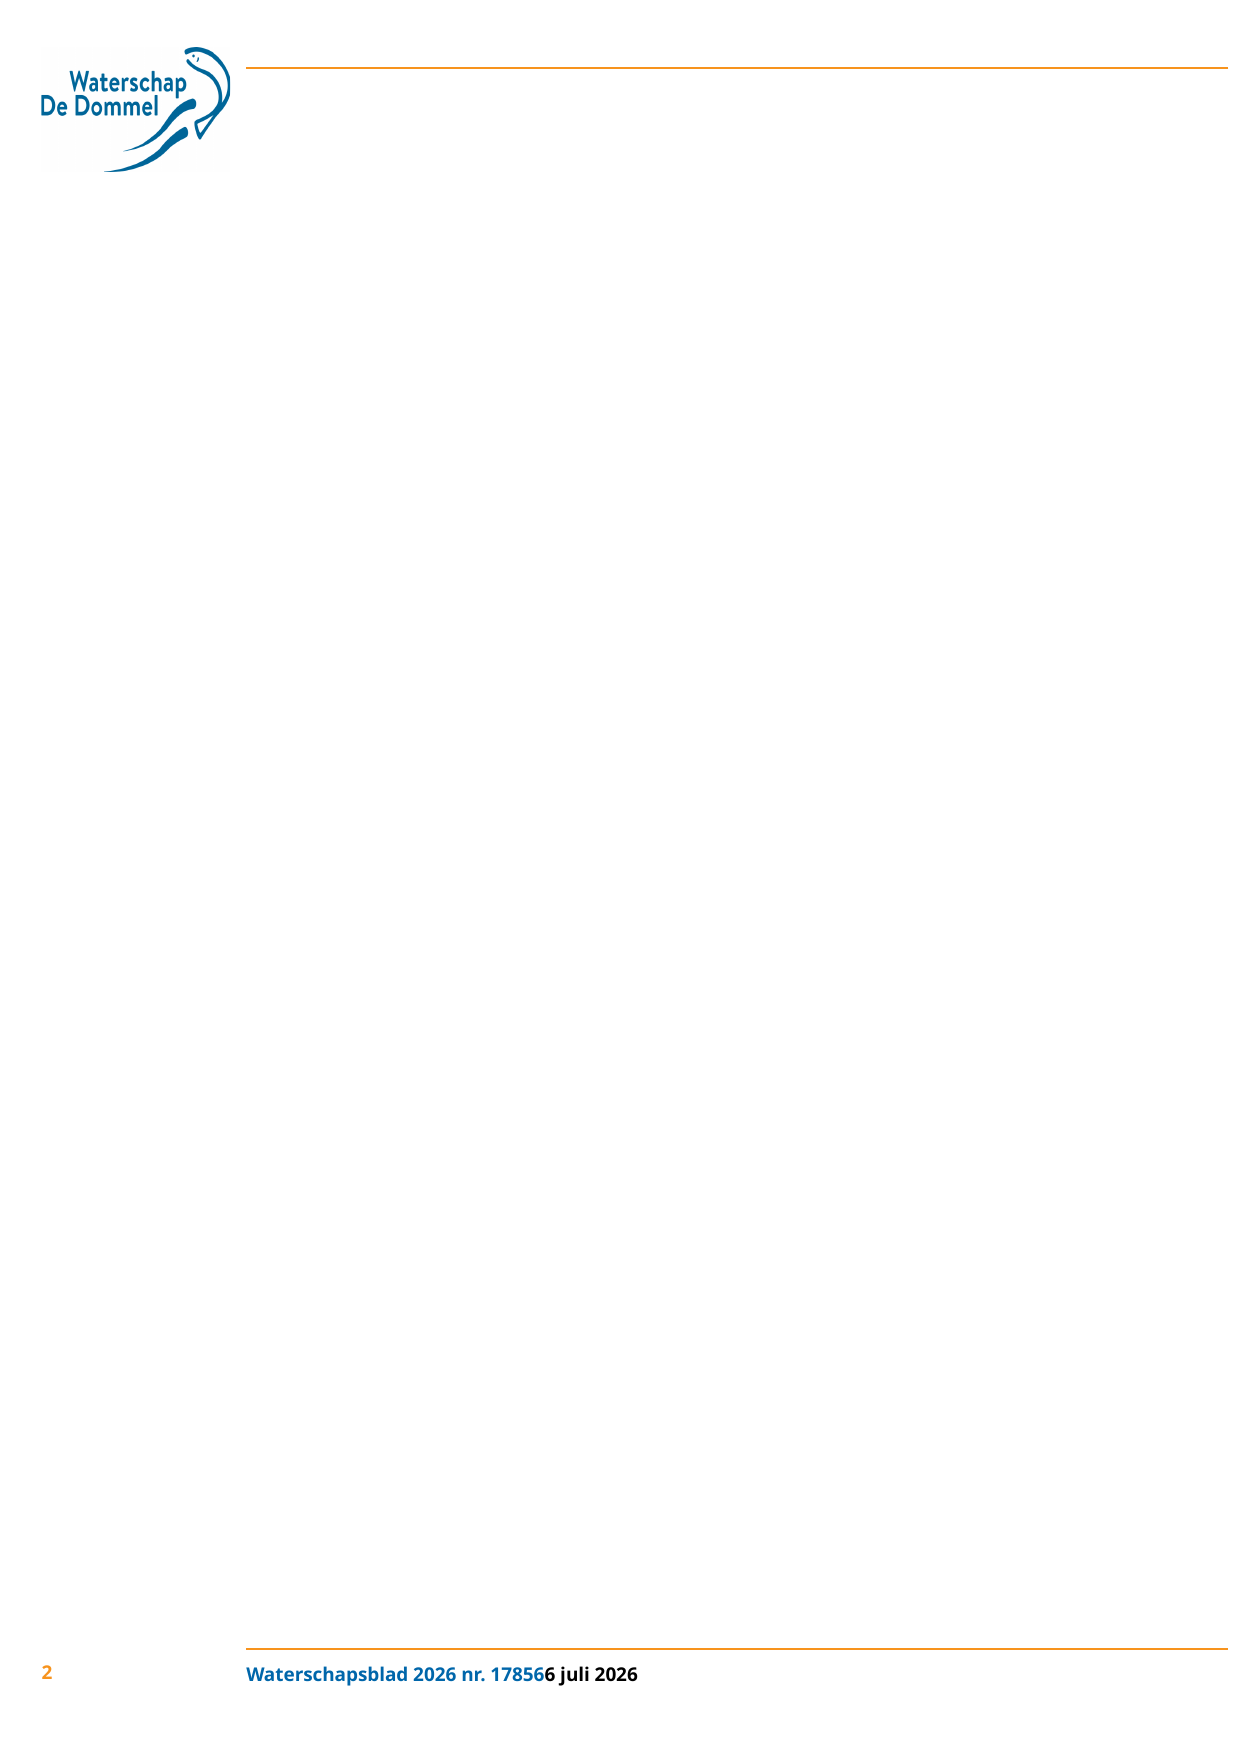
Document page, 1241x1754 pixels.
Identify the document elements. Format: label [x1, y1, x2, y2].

picture [198, 118, 210, 131]
picture [41, 47, 231, 172]
picture [45, 99, 51, 111]
picture [204, 47, 231, 76]
